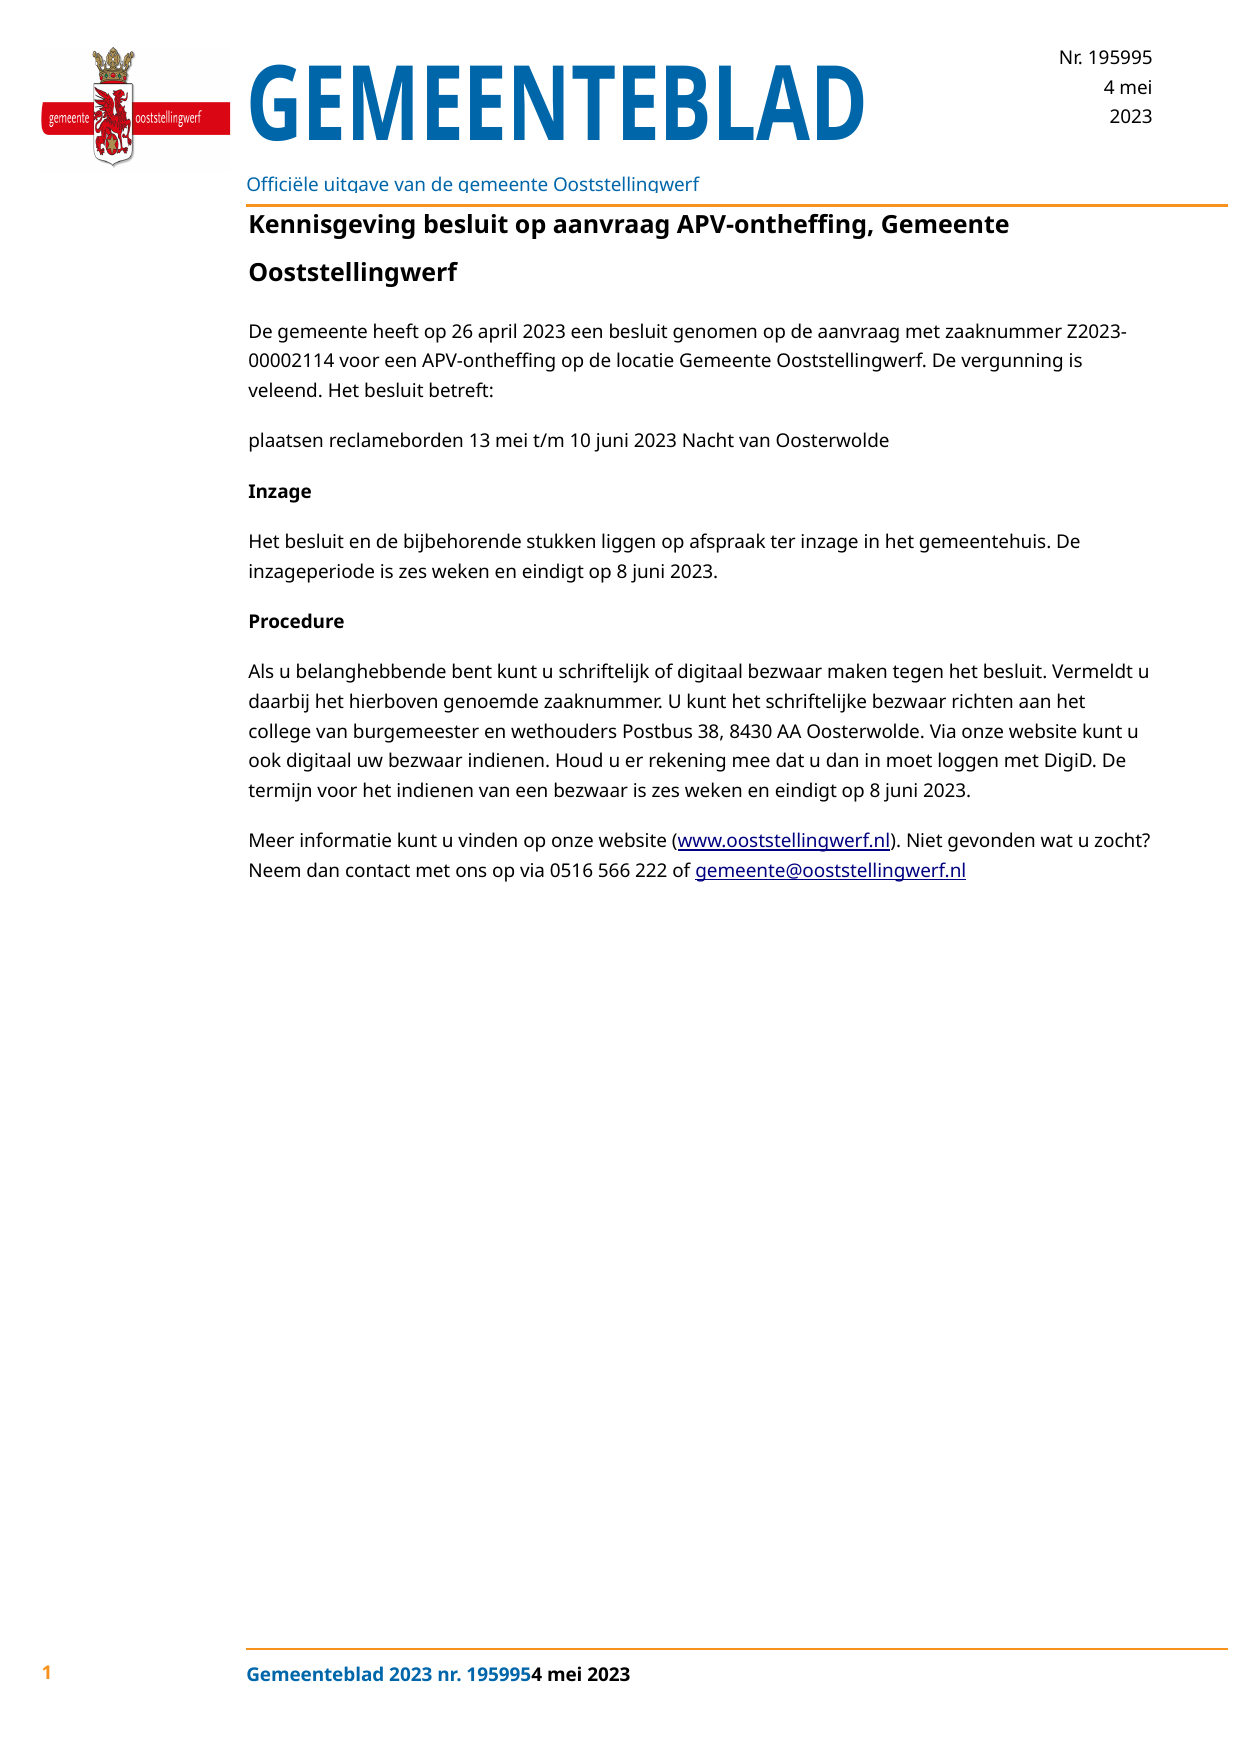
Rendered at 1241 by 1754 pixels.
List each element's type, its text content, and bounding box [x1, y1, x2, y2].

text Het besluit en de bijbehorende stukken liggen op afspraak ter inzage in het gemeentehuis. De inzageperiode is zes weken en eindigt op 8 juni 2023. [248, 528, 1152, 584]
text De gemeente heeft op 26 april 2023 een besluit genomen op de aanvraag met zaaknummer Z2023-00002114 voor een APV-ontheffing op de locatie Gemeente Ooststellingwerf. De vergunning is veleend. Het besluit betreft: [248, 318, 1152, 403]
picture [41, 47, 231, 172]
text Meer informatie kunt u vinden op onze website (www.ooststellingwerf.nl). Niet gevonden wat u zocht? Neem dan contact met ons op via 0516 566 222 of gemeente@ooststellingwerf.nl [248, 827, 1152, 883]
text Procedure [248, 608, 1152, 634]
text Als u belanghebbende bent kunt u schriftelijk of digitaal bezwaar maken tegen het besluit. Vermeldt u daarbij het hierboven genoemde zaaknummer. U kunt het schriftelijke bezwaar richten aan het college van burgemeester en wethouders Postbus 38, 8430 AA Oosterwolde. Via onze website kunt u ook digitaal uw bezwaar indienen. Houd u er rekening mee dat u dan in moet loggen met DigiD. De termijn voor het indienen van een bezwaar is zes weken en eindigt op 8 juni 2023. [248, 659, 1152, 803]
text Kennisgeving besluit op aanvraag APV-ontheffing, Gemeente Ooststellingwerf [248, 207, 1152, 288]
text Inzage [248, 478, 1152, 504]
text plaatsen reclameborden 13 mei t/m 10 juni 2023 Nacht van Oosterwolde [248, 427, 1152, 453]
